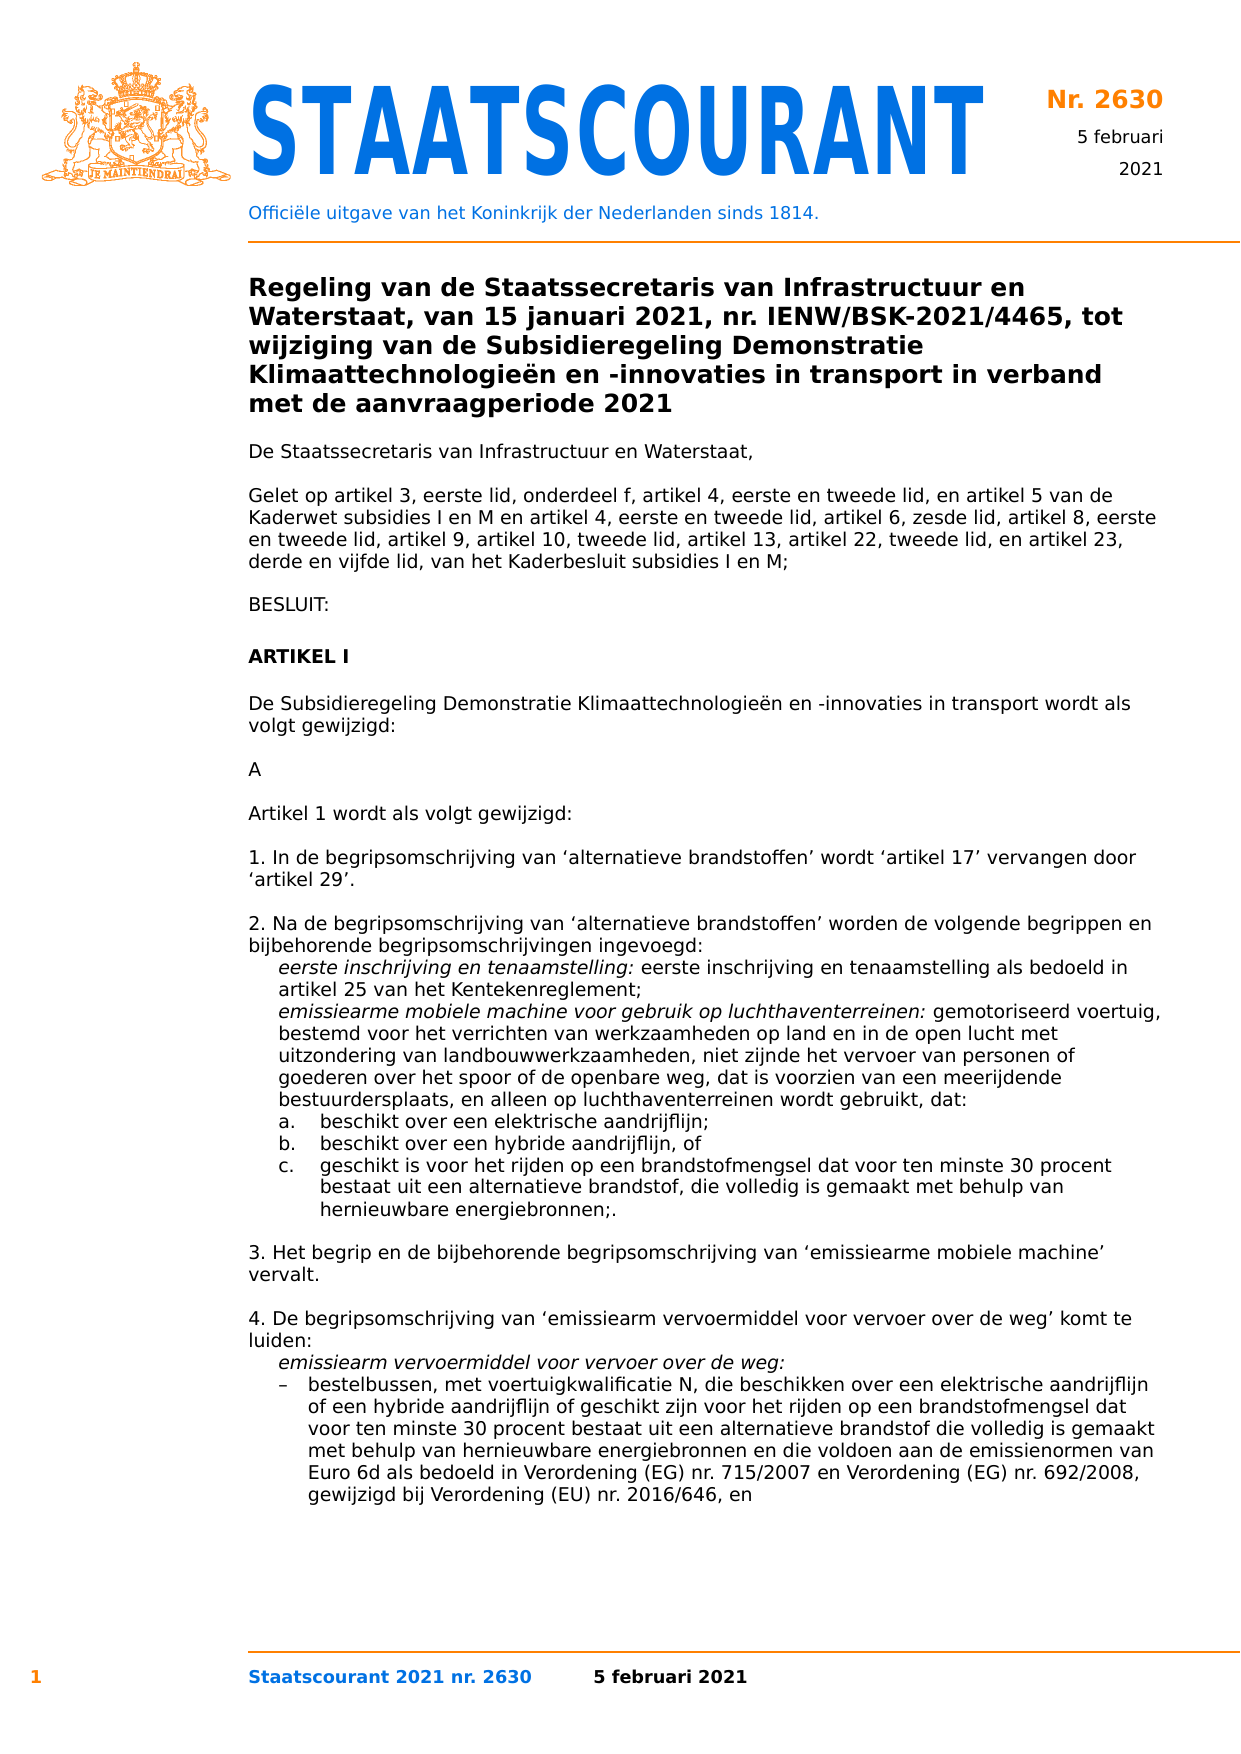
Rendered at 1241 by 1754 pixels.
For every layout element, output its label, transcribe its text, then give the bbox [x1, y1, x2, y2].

text 4. De begripsomschrijving van ‘emissiearm vervoermiddel voor vervoer over de weg’ komt te luiden: [248, 1308, 1163, 1352]
text 2. Na de begripsomschrijving van ‘alternatieve brandstoffen’ worden de volgende begrippen en bijbehorende begripsomschrijvingen ingevoegd: [248, 913, 1163, 957]
text De Subsidieregeling Demonstratie Klimaattechnologieën en -innovaties in transport wordt als volgt gewijzigd: [248, 693, 1163, 737]
table_cell 2021 [998, 153, 1240, 203]
text A [248, 759, 1163, 781]
text Artikel 1 wordt als volgt gewijzigd: [248, 803, 1163, 825]
text c. geschikt is voor het rijden op een brandstofmengsel dat voor ten minste 30 procent bestaat uit een alternatieve brandstof, die volledig is gemaakt met behulp van hernieuwbare energiebronnen;. [278, 1154, 1163, 1220]
table_cell Officiële uitgave van het Koninkrijk der Nederlanden sinds 1814. [248, 203, 1240, 241]
text 3. Het begrip en de bijbehorende begripsomschrijving van ‘emissiearme mobiele machine’ vervalt. [248, 1242, 1163, 1286]
text emissiearme mobiele machine voor gebruik op luchthaventerreinen: gemotoriseerd voertuig, bestemd voor het verrichten van werkzaamheden op land en in de open lucht met uitzondering van landbouwwerkzaamheden, niet zijnde het vervoer van personen of goederen over het spoor of de openbare weg, dat is voorzien van een meerijdende bestuurdersplaats, en alleen op luchthaventerreinen wordt gebruikt, dat: [278, 1001, 1163, 1111]
picture [41, 62, 231, 186]
table_header STAATSCOURANT [248, 62, 998, 203]
text a. beschikt over een elektrische aandrijflijn; [278, 1111, 1163, 1132]
text 1. In de begripsomschrijving van ‘alternatieve brandstoffen’ wordt ‘artikel 17’ vervangen door ‘artikel 29’. [248, 847, 1163, 891]
text De Staatssecretaris van Infrastructuur en Waterstaat, [248, 441, 1163, 463]
text b. beschikt over een hybride aandrijflijn, of [278, 1132, 1163, 1154]
table_cell 5 februari [998, 121, 1240, 153]
text eerste inschrijving en tenaamstelling: eerste inschrijving en tenaamstelling als bedoeld in artikel 25 van het Kentekenreglement; [278, 957, 1163, 1001]
subtitle ARTIKEL I [248, 646, 1163, 668]
text emissiearm vervoermiddel voor vervoer over de weg: [278, 1352, 1163, 1374]
subtitle Regeling van de Staatssecretaris van Infrastructuur en Waterstaat, van 15 januari 2021, nr. IENW/BSK-2021/4465, tot wijziging van de Subsidieregeling Demonstratie Klimaattechnologieën en -innovaties in transport in verband met de aanvraagperiode 2021 [248, 273, 1163, 419]
text Gelet op artikel 3, eerste lid, onderdeel f, artikel 4, eerste en tweede lid, en artikel 5 van de Kaderwet subsidies I en M en artikel 4, eerste en tweede lid, artikel 6, zesde lid, artikel 8, eerste en tweede lid, artikel 9, artikel 10, tweede lid, artikel 13, artikel 22, tweede lid, en artikel 23, derde en vijfde lid, van het Kaderbesluit subsidies I en M; [248, 484, 1163, 572]
text BESLUIT: [248, 594, 1163, 616]
table_header [25, 62, 248, 241]
table_header Nr. 2630 [998, 62, 1240, 121]
text – bestelbussen, met voertuigkwalificatie N, die beschikken over een elektrische aandrijflijn of een hybride aandrijflijn of geschikt zijn voor het rijden op een brandstofmengsel dat voor ten minste 30 procent bestaat uit een alternatieve brandstof die volledig is gemaakt met behulp van hernieuwbare energiebronnen en die voldoen aan de emissienormen van Euro 6d als bedoeld in Verordening (EG) nr. 715/2007 en Verordening (EG) nr. 692/2008, gewijzigd bij Verordening (EU) nr. 2016/646, en [278, 1374, 1163, 1506]
